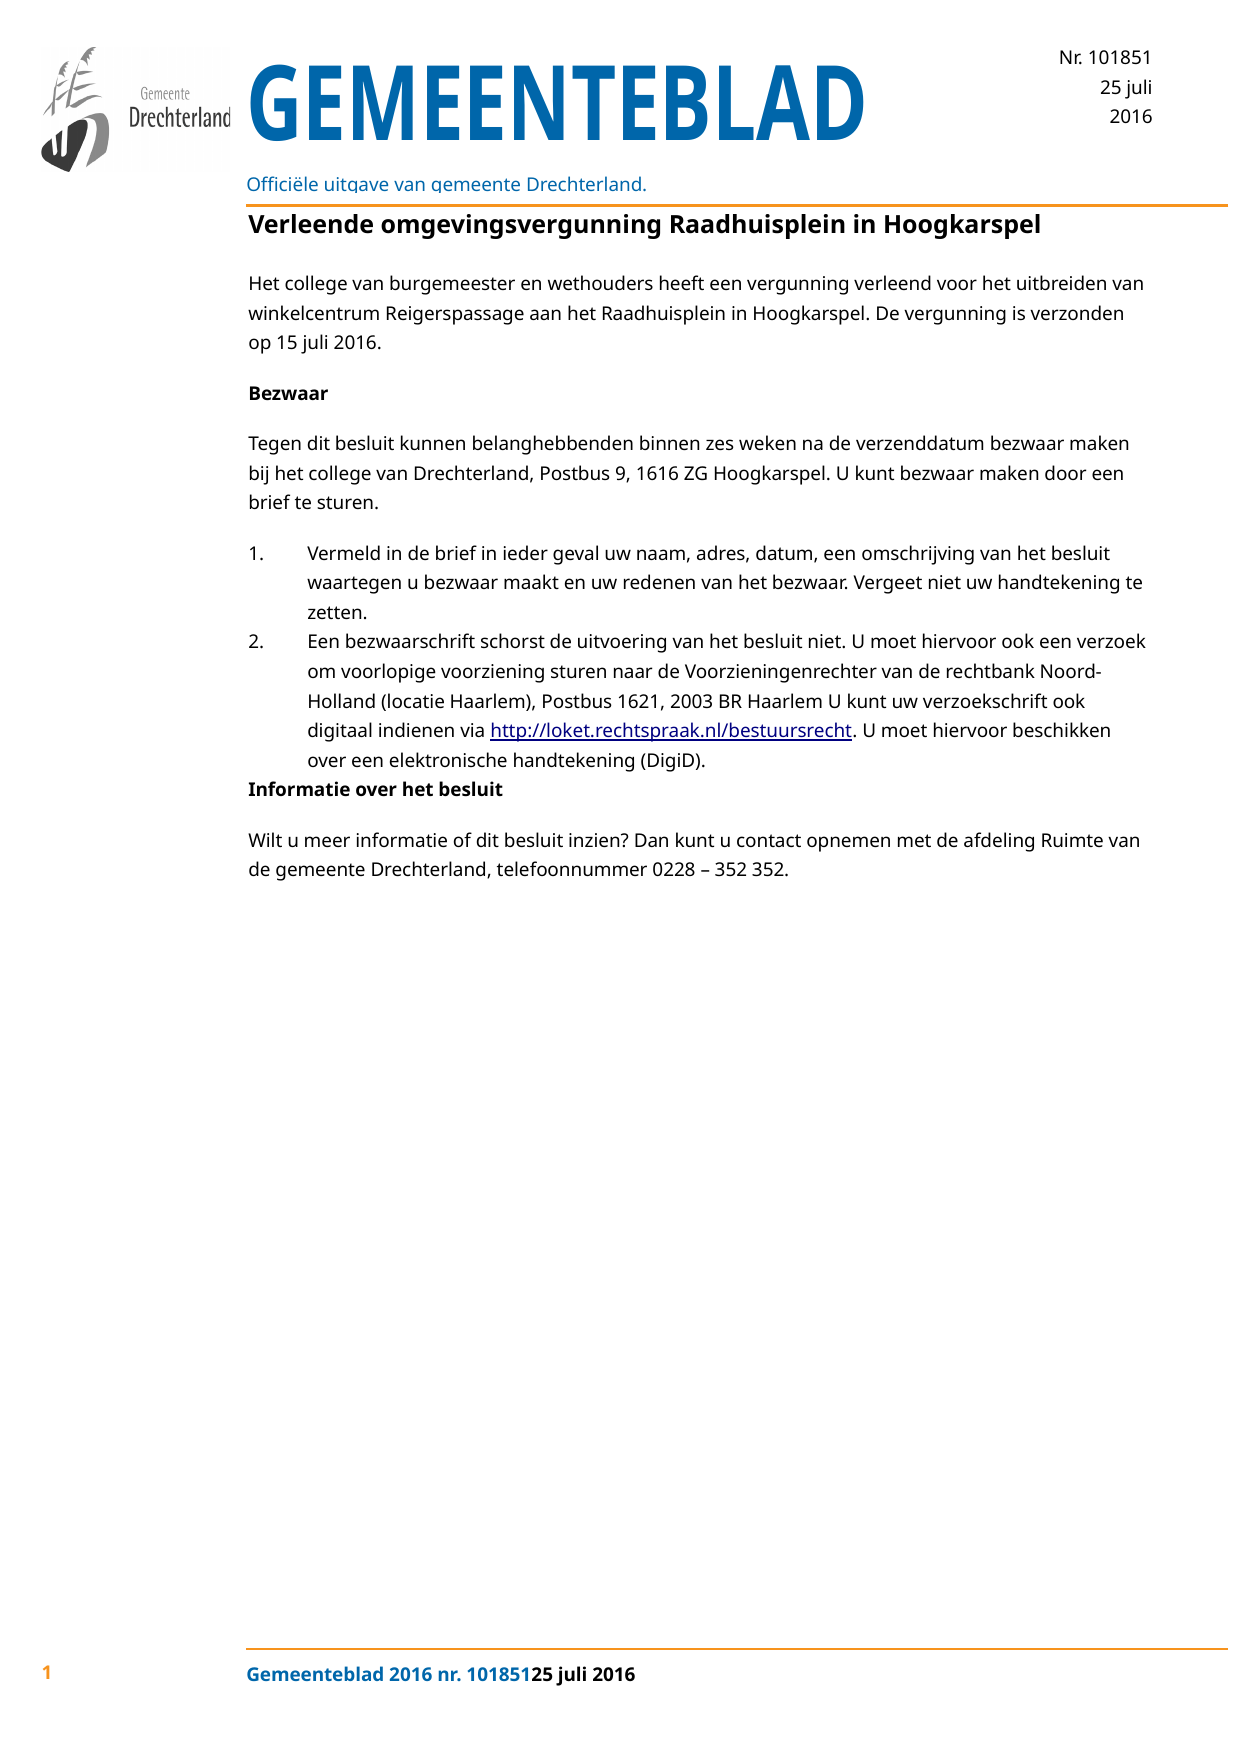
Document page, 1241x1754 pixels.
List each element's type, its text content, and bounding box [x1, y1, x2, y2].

text Informatie over het besluit [248, 777, 1152, 802]
list Vermeld in de brief in ieder geval uw naam, adres, datum, een omschrijving van het besluit waartegen u bezwaar maakt en uw redenen van het bezwaar. Vergeet niet uw handtekening te zetten. [248, 540, 1152, 625]
text Tegen dit besluit kunnen belanghebbenden binnen zes weken na de verzenddatum bezwaar maken bij het college van Drechterland, Postbus 9, 1616 ZG Hoogkarspel. U kunt bezwaar maken door een brief te sturen. [248, 430, 1152, 515]
text Verleende omgevingsvergunning Raadhuisplein in Hoogkarspel [248, 207, 1152, 241]
text Het college van burgemeester en wethouders heeft een vergunning verleend voor het uitbreiden van winkelcentrum Reigerspassage aan het Raadhuisplein in Hoogkarspel. De vergunning is verzonden op 15 juli 2016. [248, 270, 1152, 355]
text Wilt u meer informatie of dit besluit inzien? Dan kunt u contact opnemen met de afdeling Ruimte van de gemeente Drechterland, telefoonnummer 0228 – 352 352. [248, 827, 1152, 882]
picture [41, 47, 231, 172]
list Een bezwaarschrift schorst de uitvoering van het besluit niet. U moet hiervoor ook een verzoek om voorlopige voorziening sturen naar de Voorzieningenrechter van de rechtbank Noord-Holland (locatie Haarlem), Postbus 1621, 2003 BR Haarlem U kunt uw verzoekschrift ook digitaal indienen via http://loket.rechtspraak.nl/bestuursrecht. U moet hiervoor beschikken over een elektronische handtekening (DigiD). [248, 629, 1152, 773]
text Bezwaar [248, 380, 1152, 406]
